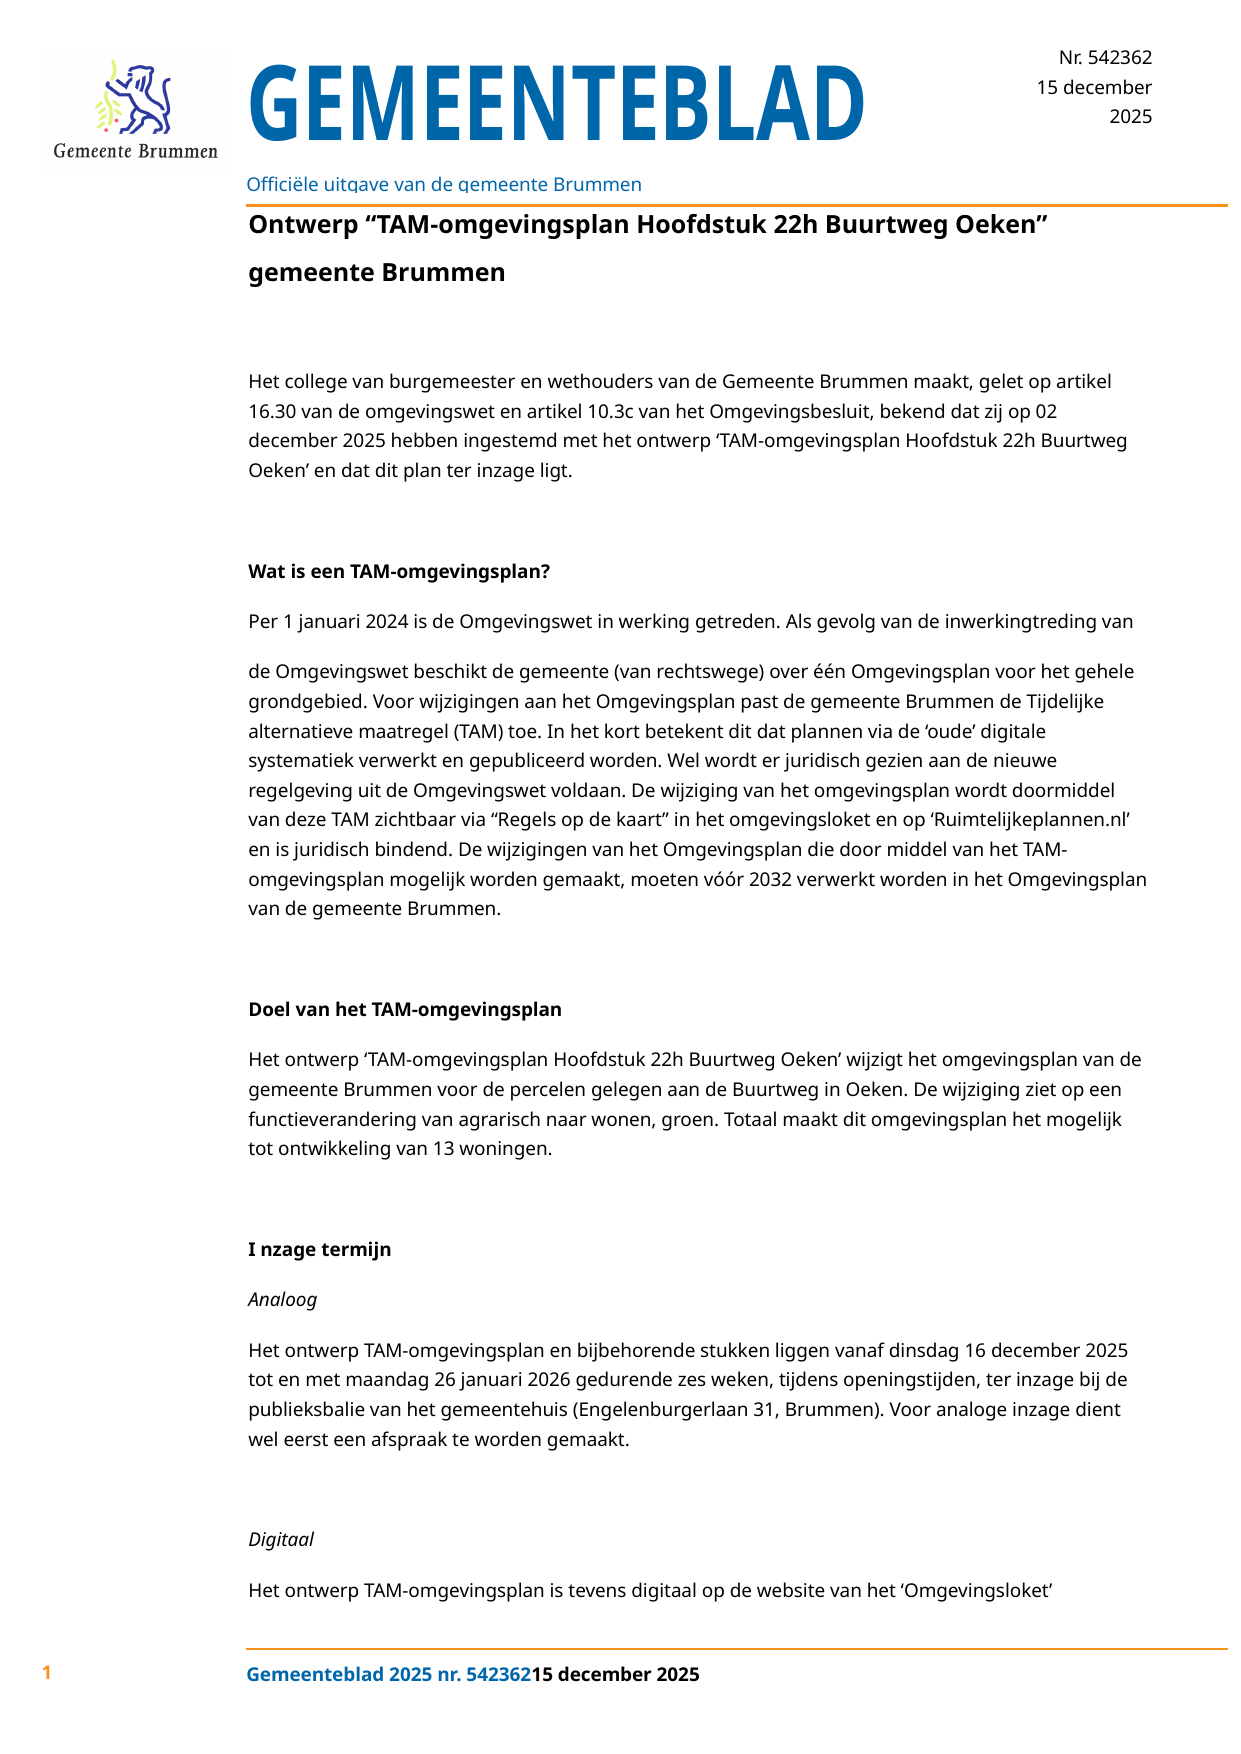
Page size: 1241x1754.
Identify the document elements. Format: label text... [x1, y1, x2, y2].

text de Omgevingswet beschikt de gemeente (van rechtswege) over één Omgevingsplan voor het gehele grondgebied. Voor wijzigingen aan het Omgevingsplan past de gemeente Brummen de Tijdelijke alternatieve maatregel (TAM) toe. In het kort betekent dit dat plannen via de ‘oude’ digitale systematiek verwerkt en gepubliceerd worden. Wel wordt er juridisch gezien aan de nieuwe regelgeving uit de Omgevingswet voldaan. De wijziging van het omgevingsplan wordt doormiddel van deze TAM zichtbaar via “Regels op de kaart” in het omgevingsloket en op ‘Ruimtelijkeplannen.nl’ en is juridisch bindend. De wijzigingen van het Omgevingsplan die door middel van het TAM-omgevingsplan mogelijk worden gemaakt, moeten vóór 2032 verwerkt worden in het Omgevingsplan van de gemeente Brummen. [248, 659, 1152, 921]
text Doel van het TAM-omgevingsplan [248, 996, 1152, 1022]
text Per 1 januari 2024 is de Omgevingswet in werking getreden. Als gevolg van de inwerkingtreding van [248, 608, 1152, 634]
text Digitaal [248, 1527, 1152, 1552]
text Ontwerp “TAM-omgevingsplan Hoofdstuk 22h Buurtweg Oeken” gemeente Brummen [248, 207, 1152, 288]
picture [41, 47, 231, 172]
text Het ontwerp TAM-omgevingsplan en bijbehorende stukken liggen vanaf dinsdag 16 december 2025 tot en met maandag 26 januari 2026 gedurende zes weken, tijdens openingstijden, ter inzage bij de publieksbalie van het gemeentehuis (Engelenburgerlaan 31, Brummen). Voor analoge inzage dient wel eerst een afspraak te worden gemaakt. [248, 1337, 1152, 1452]
text Het ontwerp TAM-omgevingsplan is tevens digitaal op de website van het ‘Omgevingsloket’ [248, 1577, 1152, 1603]
text Het college van burgemeester en wethouders van de Gemeente Brummen maakt, gelet op artikel 16.30 van de omgevingswet en artikel 10.3c van het Omgevingsbesluit, bekend dat zij op 02 december 2025 hebben ingestemd met het ontwerp ‘TAM-omgevingsplan Hoofdstuk 22h Buurtweg Oeken’ en dat dit plan ter inzage ligt. [248, 368, 1152, 483]
text Wat is een TAM-omgevingsplan? [248, 558, 1152, 584]
text Het ontwerp ‘TAM-omgevingsplan Hoofdstuk 22h Buurtweg Oeken’ wijzigt het omgevingsplan van de gemeente Brummen voor de percelen gelegen aan de Buurtweg in Oeken. De wijziging ziet op een functieverandering van agrarisch naar wonen, groen. Totaal maakt dit omgevingsplan het mogelijk tot ontwikkeling van 13 woningen. [248, 1047, 1152, 1161]
text I nzage termijn [248, 1236, 1152, 1262]
text Analoog [248, 1287, 1152, 1312]
